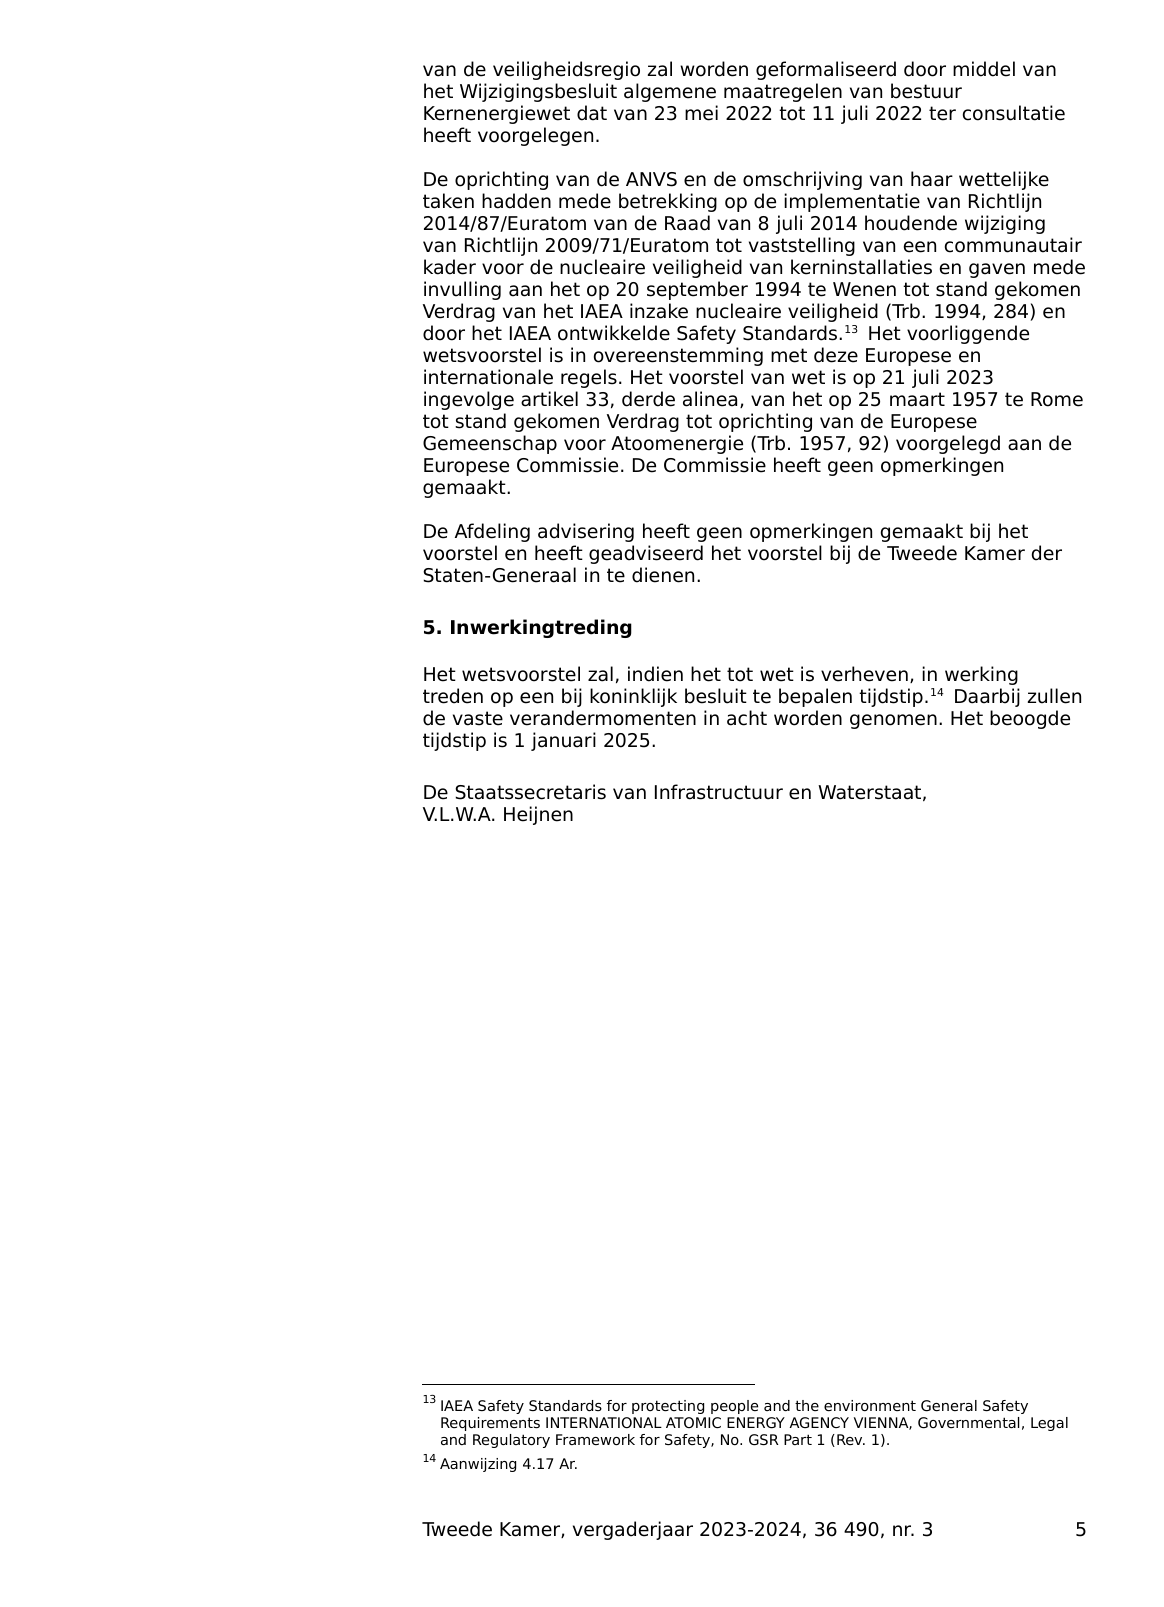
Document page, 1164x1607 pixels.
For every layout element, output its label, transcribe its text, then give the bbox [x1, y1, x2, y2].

subtitle 5. Inwerkingtreding [422, 617, 1087, 639]
text De Staatssecretaris van Infrastructuur en Waterstaat, V.L.W.A. Heijnen [422, 782, 1087, 826]
text De oprichting van de ANVS en de omschrijving van haar wettelijke taken hadden mede betrekking op de implementatie van Richtlijn 2014/87/Euratom van de Raad van 8 juli 2014 houdende wijziging van Richtlijn 2009/71/Euratom tot vaststelling van een communautair kader voor de nucleaire veiligheid van kerninstallaties en gaven mede invulling aan het op 20 september 1994 te Wenen tot stand gekomen Verdrag van het IAEA inzake nucleaire veiligheid (Trb. 1994, 284) en door het IAEA ontwikkelde Safety Standards. Het voorliggende wetsvoorstel is in overeenstemming met deze Europese en internationale regels. Het voorstel van wet is op 21 juli 2023 ingevolge artikel 33, derde alinea, van het op 25 maart 1957 te Rome tot stand gekomen Verdrag tot oprichting van de Europese Gemeenschap voor Atoomenergie (Trb. 1957, 92) voorgelegd aan de Europese Commissie. De Commissie heeft geen opmerkingen gemaakt. [422, 169, 1087, 499]
text Het wetsvoorstel zal, indien het tot wet is verheven, in werking treden op een bij koninklijk besluit te bepalen tijdstip. Daarbij zullen de vaste verandermomenten in acht worden genomen. Het beoogde tijdstip is 1 januari 2025. [422, 664, 1087, 752]
text van de veiligheidsregio zal worden geformaliseerd door middel van het Wijzigingsbesluit algemene maatregelen van bestuur Kernenergiewet dat van 23 mei 2022 tot 11 juli 2022 ter consultatie heeft voorgelegen. [422, 59, 1087, 147]
text Aanwijzing 4.17 Ar. [422, 1452, 1087, 1474]
text De Afdeling advisering heeft geen opmerkingen gemaakt bij het voorstel en heeft geadviseerd het voorstel bij de Tweede Kamer der Staten-Generaal in te dienen. [422, 521, 1087, 587]
text IAEA Safety Standards for protecting people and the environment General Safety Requirements INTERNATIONAL ATOMIC ENERGY AGENCY VIENNA, Governmental, Legal and Regulatory Framework for Safety, No. GSR Part 1 (Rev. 1). [422, 1393, 1087, 1449]
